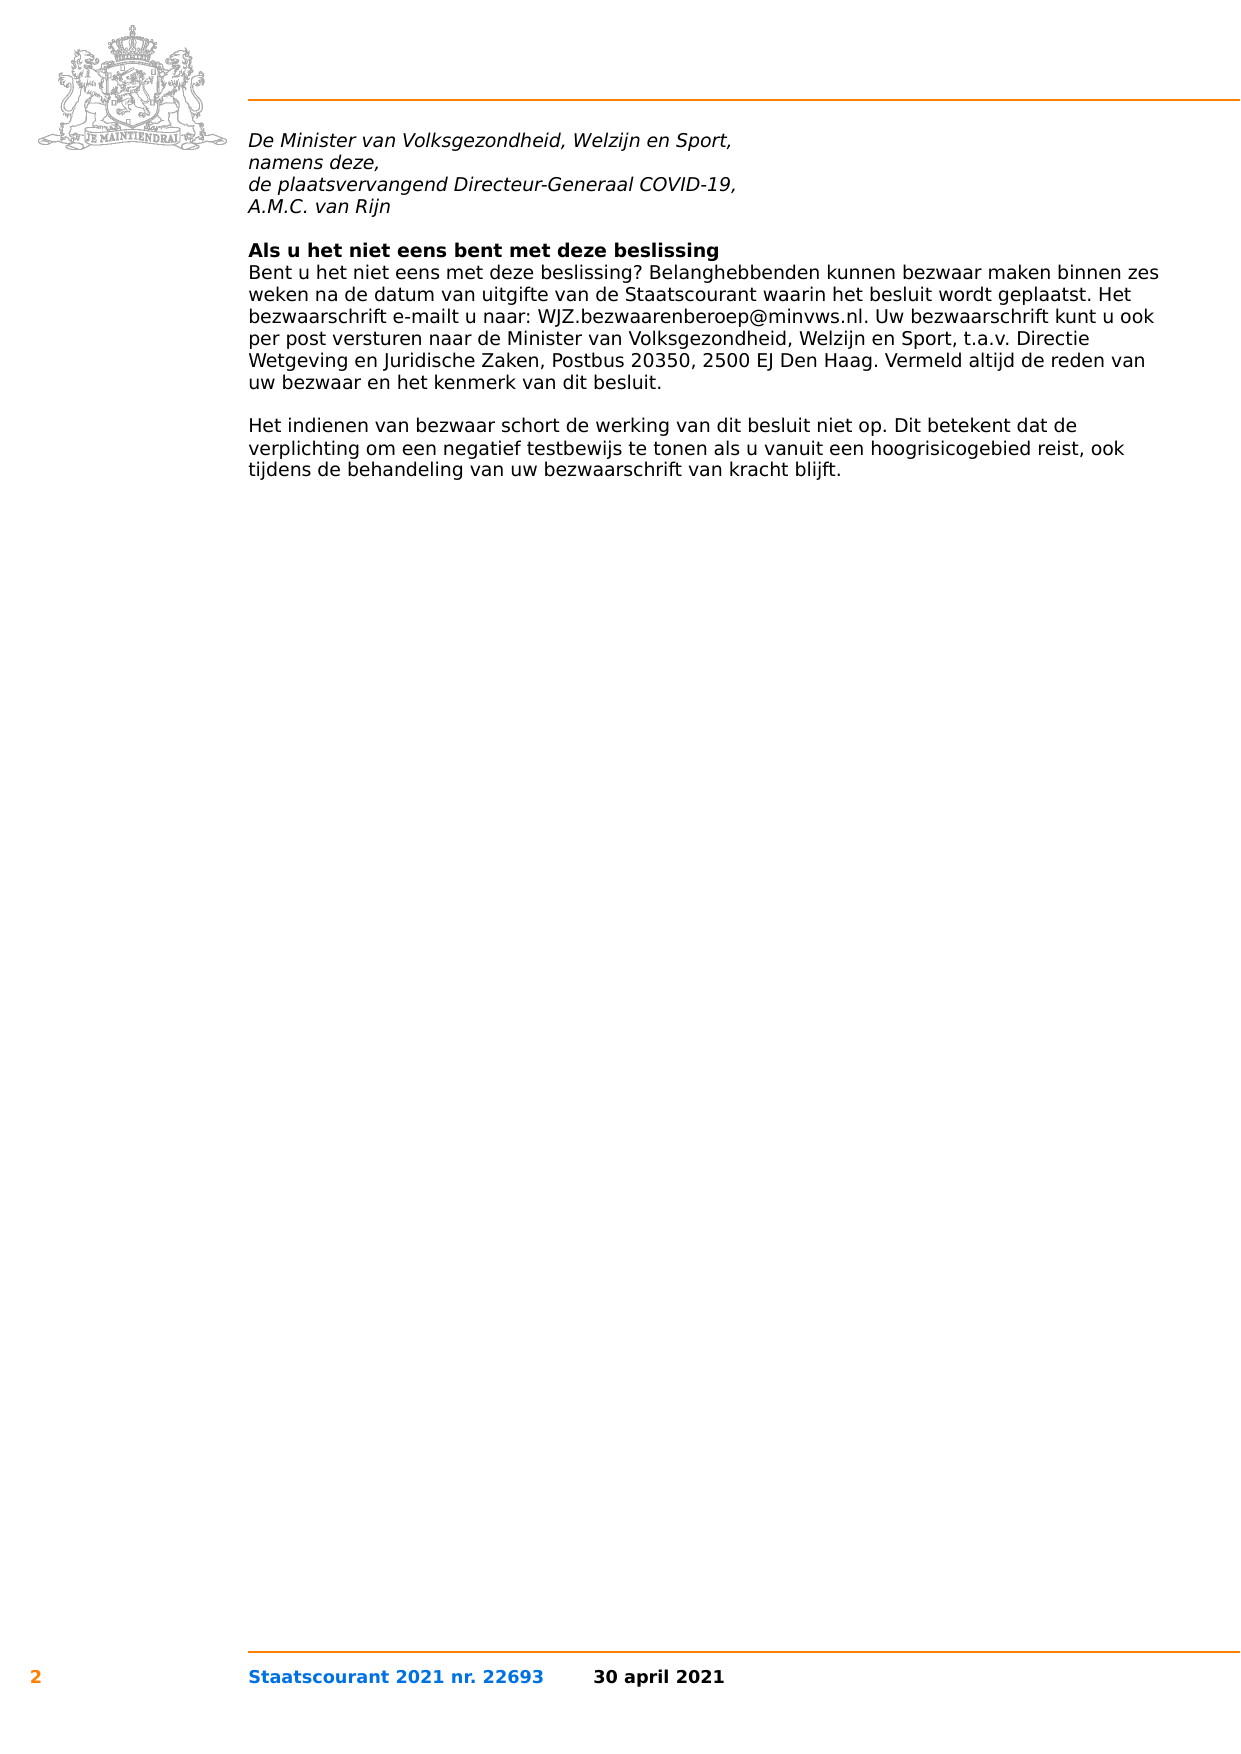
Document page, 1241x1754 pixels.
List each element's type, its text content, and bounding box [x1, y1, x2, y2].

text Bent u het niet eens met deze beslissing? Belanghebbenden kunnen bezwaar maken binnen zes weken na de datum van uitgifte van de Staatscourant waarin het besluit wordt geplaatst. Het bezwaarschrift e-mailt u naar: WJZ.bezwaarenberoep@minvws.nl. Uw bezwaarschrift kunt u ook per post versturen naar de Minister van Volksgezondheid, Welzijn en Sport, t.a.v. Directie Wetgeving en Juridische Zaken, Postbus 20350, 2500 EJ Den Haag. Vermeld altijd de reden van uw bezwaar en het kenmerk van dit besluit. [248, 262, 1163, 393]
text Het indienen van bezwaar schort de werking van dit besluit niet op. Dit betekent dat de verplichting om een negatief testbewijs te tonen als u vanuit een hoogrisicogebied reist, ook tijdens de behandeling van uw bezwaarschrift van kracht blijft. [248, 415, 1163, 481]
text De Minister van Volksgezondheid, Welzijn en Sport, namens deze, de plaatsvervangend Directeur-Generaal COVID-19, A.M.C. van Rijn [248, 130, 1163, 218]
text Als u het niet eens bent met deze beslissing [248, 240, 1163, 262]
picture [38, 25, 227, 150]
